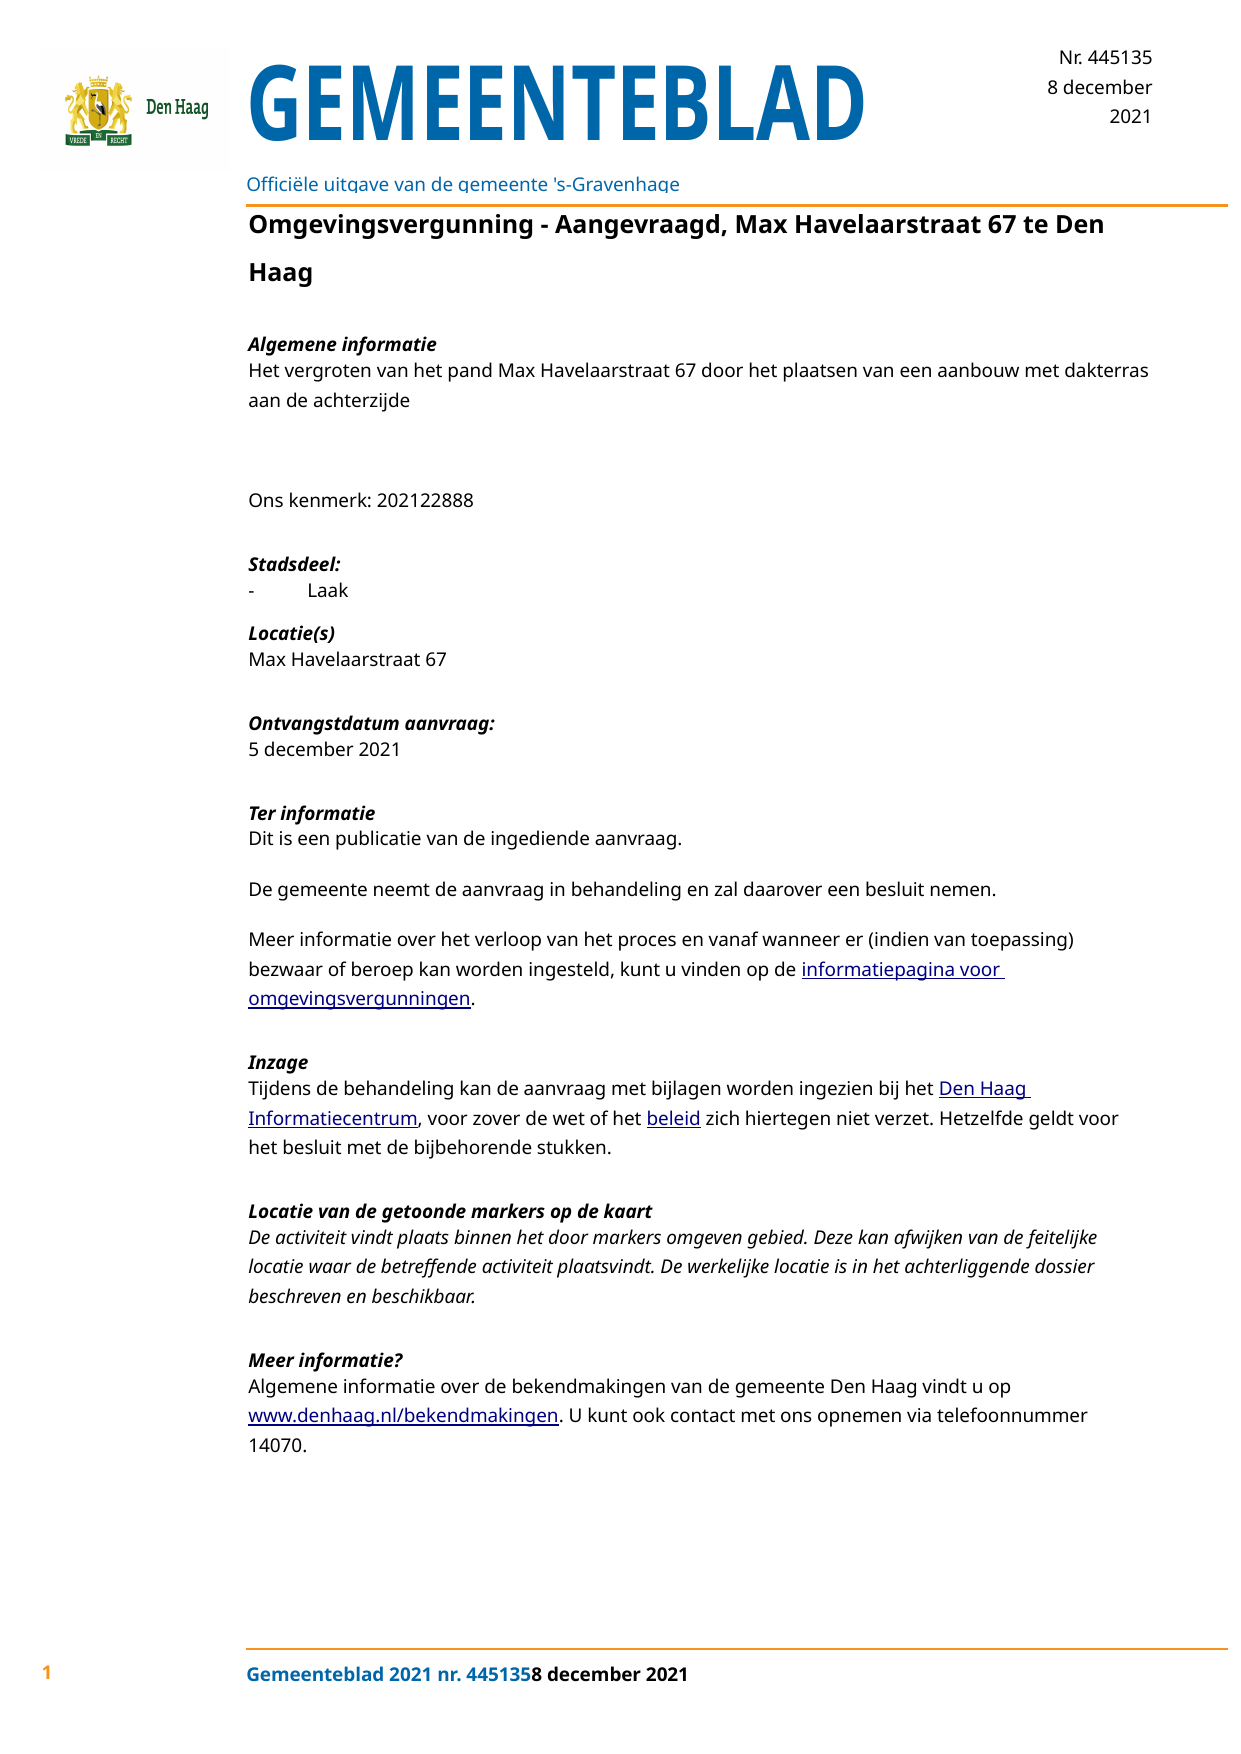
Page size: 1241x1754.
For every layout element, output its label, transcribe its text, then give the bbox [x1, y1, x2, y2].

text Inzage [248, 1049, 1152, 1075]
text Locatie(s) [248, 620, 1152, 646]
text Dit is een publicatie van de ingediende aanvraag. [248, 826, 1152, 851]
text Tijdens de behandeling kan de aanvraag met bijlagen worden ingezien bij het Den Haag Informatiecentrum, voor zover de wet of het beleid zich hiertegen niet verzet. Hetzelfde geldt voor het besluit met de bijbehorende stukken. [248, 1075, 1152, 1160]
text Ter informatie [248, 800, 1152, 826]
text Omgevingsvergunning - Aangevraagd, Max Havelaarstraat 67 te Den Haag [248, 207, 1152, 288]
text Max Havelaarstraat 67 [248, 646, 1152, 672]
text Ontvangstdatum aanvraag: [248, 710, 1152, 736]
text Het vergroten van het pand Max Havelaarstraat 67 door het plaatsen van een aanbouw met dakterras aan de achterzijde [248, 357, 1152, 412]
picture [41, 47, 231, 172]
text Stadsdeel: [248, 552, 1152, 577]
text Ons kenmerk: 202122888 [248, 488, 1152, 513]
list Laak [248, 577, 1152, 603]
text De gemeente neemt de aanvraag in behandeling en zal daarover een besluit nemen. [248, 876, 1152, 902]
text De activiteit vindt plaats binnen het door markers omgeven gebied. Deze kan afwijken van de feitelijke locatie waar de betreffende activiteit plaatsvindt. De werkelijke locatie is in het achterliggende dossier beschreven en beschikbaar. [248, 1224, 1152, 1309]
text Meer informatie? [248, 1347, 1152, 1373]
text Meer informatie over het verloop van het proces en vanaf wanneer er (indien van toepassing) bezwaar of beroep kan worden ingesteld, kunt u vinden op de informatiepagina voor omgevingsvergunningen. [248, 926, 1152, 1011]
text Algemene informatie [248, 331, 1152, 357]
text Algemene informatie over de bekendmakingen van de gemeente Den Haag vindt u op www.denhaag.nl/bekendmakingen. U kunt ook contact met ons opnemen via telefoonnummer 14070. [248, 1373, 1152, 1458]
text Locatie van de getoonde markers op de kaart [248, 1198, 1152, 1224]
text 5 december 2021 [248, 736, 1152, 762]
